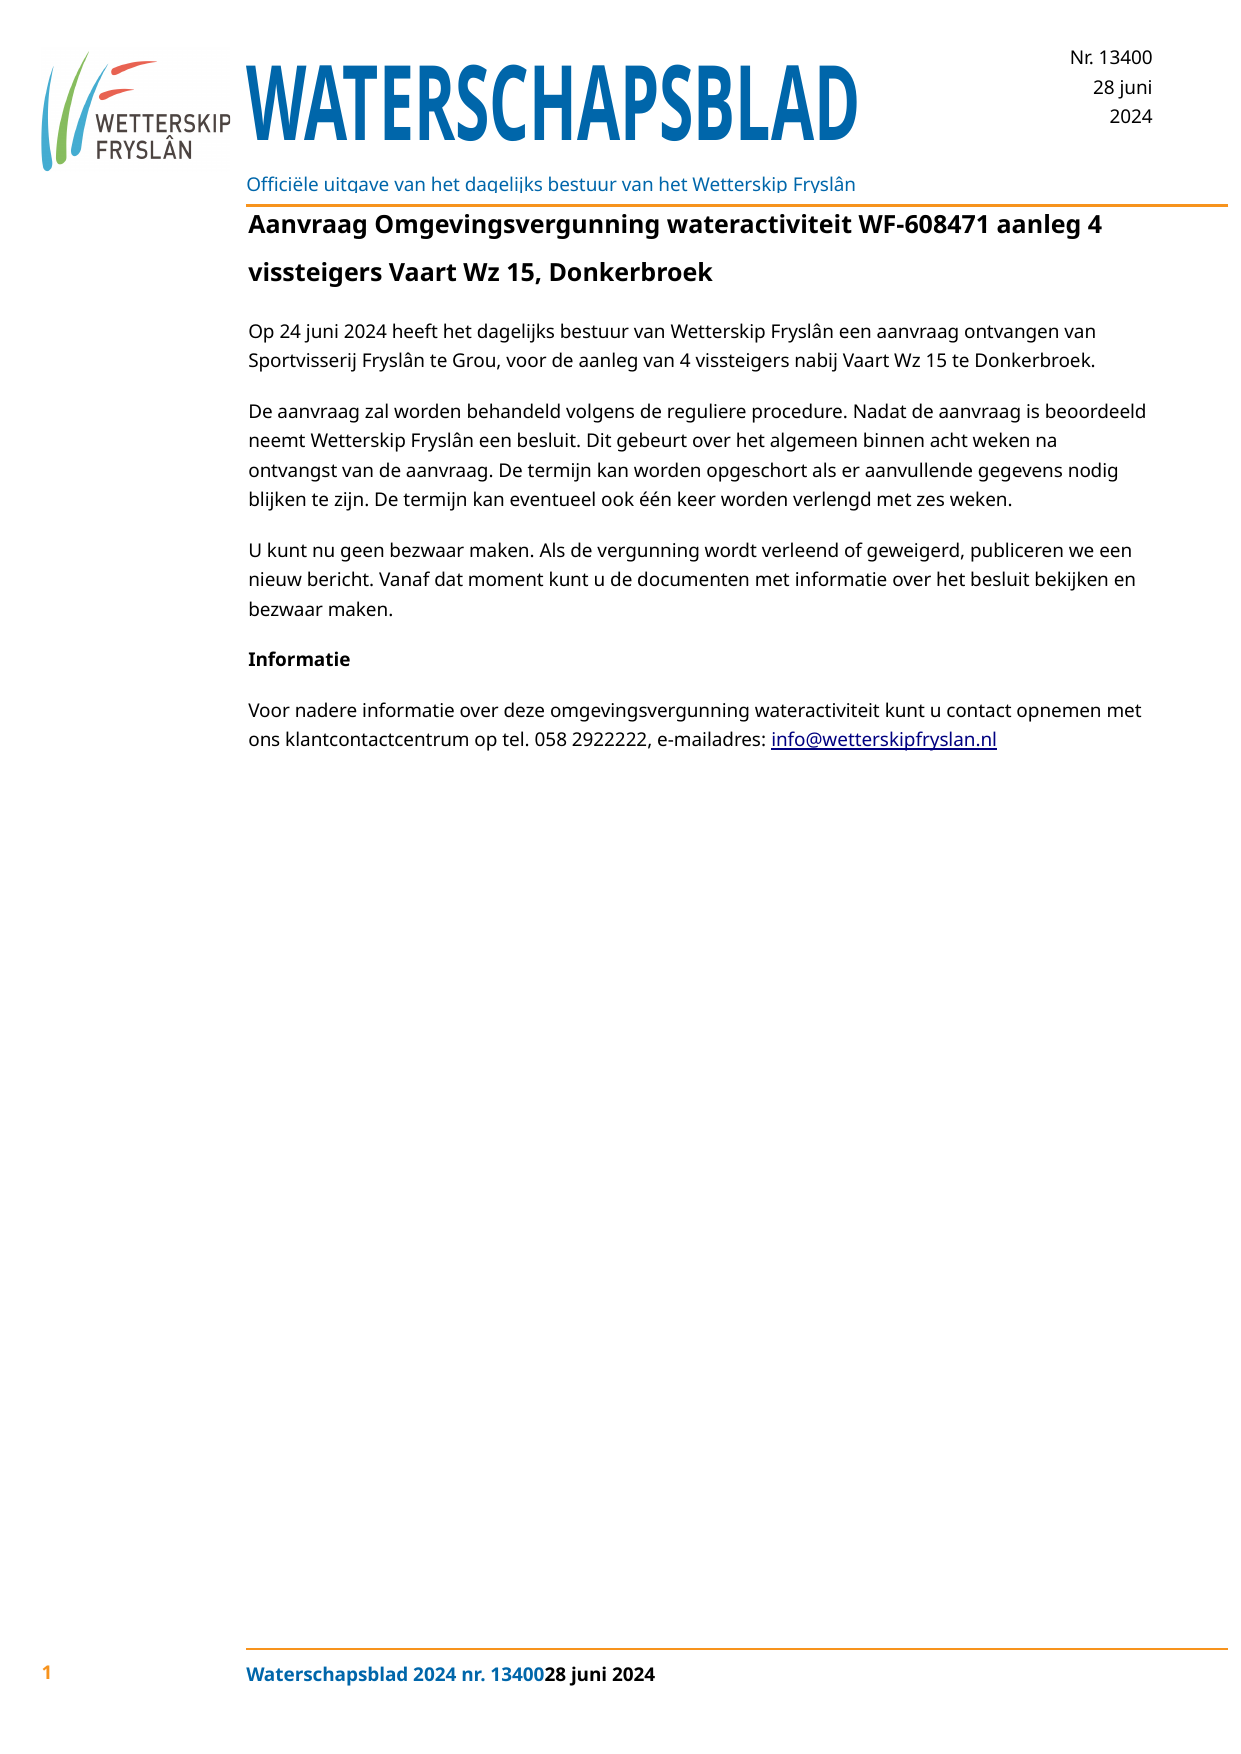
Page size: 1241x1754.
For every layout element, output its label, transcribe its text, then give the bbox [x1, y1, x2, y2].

text Informatie [248, 647, 1152, 672]
text De aanvraag zal worden behandeld volgens de reguliere procedure. Nadat de aanvraag is beoordeeld neemt Wetterskip Fryslân een besluit. Dit gebeurt over het algemeen binnen acht weken na ontvangst van de aanvraag. De termijn kan worden opgeschort als er aanvullende gegevens nodig blijken te zijn. De termijn kan eventueel ook één keer worden verlengd met zes weken. [248, 398, 1152, 512]
text Op 24 juni 2024 heeft het dagelijks bestuur van Wetterskip Fryslân een aanvraag ontvangen van Sportvisserij Fryslân te Grou, voor de aanleg van 4 vissteigers nabij Vaart Wz 15 te Donkerbroek. [248, 318, 1152, 373]
text Aanvraag Omgevingsvergunning wateractiviteit WF-608471 aanleg 4 vissteigers Vaart Wz 15, Donkerbroek [248, 207, 1152, 288]
text U kunt nu geen bezwaar maken. Als de vergunning wordt verleend of geweigerd, publiceren we een nieuw bericht. Vanaf dat moment kunt u de documenten met informatie over het besluit bekijken en bezwaar maken. [248, 537, 1152, 622]
text Voor nadere informatie over deze omgevingsvergunning wateractiviteit kunt u contact opnemen met ons klantcontactcentrum op tel. 058 2922222, e-mailadres: info@wetterskipfryslan.nl [248, 697, 1152, 752]
picture [41, 47, 231, 172]
